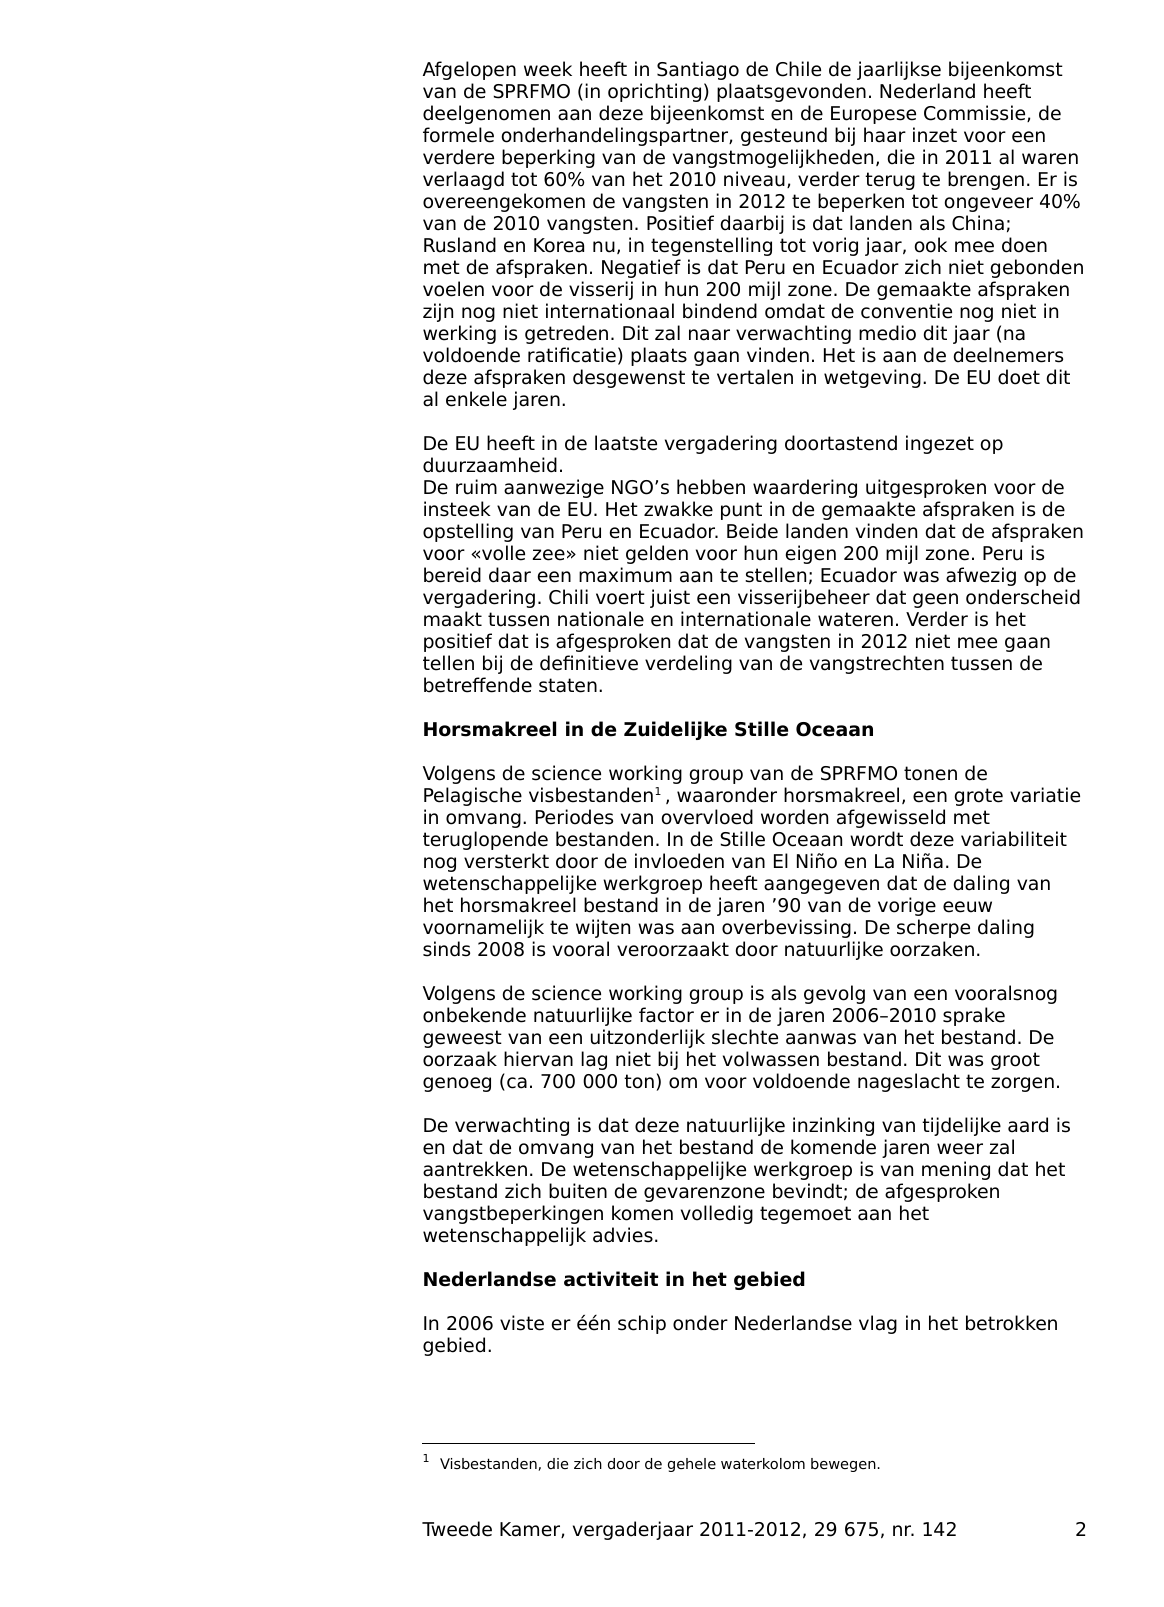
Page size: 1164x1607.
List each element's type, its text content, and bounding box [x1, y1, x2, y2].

text Volgens de science working group van de SPRFMO tonen de Pelagische visbestanden, waaronder horsmakreel, een grote variatie in omvang. Periodes van overvloed worden afgewisseld met teruglopende bestanden. In de Stille Oceaan wordt deze variabiliteit nog versterkt door de invloeden van El Niño en La Niña. De wetenschappelijke werkgroep heeft aangegeven dat de daling van het horsmakreel bestand in de jaren ’90 van de vorige eeuw voornamelijk te wijten was aan overbevissing. De scherpe daling sinds 2008 is vooral veroorzaakt door natuurlijke oorzaken. [422, 763, 1087, 961]
text De EU heeft in de laatste vergadering doortastend ingezet op duurzaamheid. [422, 433, 1087, 477]
text De ruim aanwezige NGO’s hebben waardering uitgesproken voor de insteek van de EU. Het zwakke punt in de gemaakte afspraken is de opstelling van Peru en Ecuador. Beide landen vinden dat de afspraken voor «volle zee» niet gelden voor hun eigen 200 mijl zone. Peru is bereid daar een maximum aan te stellen; Ecuador was afwezig op de vergadering. Chili voert juist een visserijbeheer dat geen onderscheid maakt tussen nationale en internationale wateren. Verder is het positief dat is afgesproken dat de vangsten in 2012 niet mee gaan tellen bij de definitieve verdeling van de vangstrechten tussen de betreffende staten. [422, 477, 1087, 697]
text De verwachting is dat deze natuurlijke inzinking van tijdelijke aard is en dat de omvang van het bestand de komende jaren weer zal aantrekken. De wetenschappelijke werkgroep is van mening dat het bestand zich buiten de gevarenzone bevindt; de afgesproken vangstbeperkingen komen volledig tegemoet aan het wetenschappelijk advies. [422, 1115, 1087, 1247]
subtitle Nederlandse activiteit in het gebied [422, 1269, 1087, 1291]
subtitle Horsmakreel in de Zuidelijke Stille Oceaan [422, 719, 1087, 741]
text Volgens de science working group is als gevolg van een vooralsnog onbekende natuurlijke factor er in de jaren 2006–2010 sprake geweest van een uitzonderlijk slechte aanwas van het bestand. De oorzaak hiervan lag niet bij het volwassen bestand. Dit was groot genoeg (ca. 700 000 ton) om voor voldoende nageslacht te zorgen. [422, 983, 1087, 1093]
text In 2006 viste er één schip onder Nederlandse vlag in het betrokken gebied. [422, 1313, 1087, 1357]
text Afgelopen week heeft in Santiago de Chile de jaarlijkse bijeenkomst van de SPRFMO (in oprichting) plaatsgevonden. Nederland heeft deelgenomen aan deze bijeenkomst en de Europese Commissie, de formele onderhandelingspartner, gesteund bij haar inzet voor een verdere beperking van de vangstmogelijkheden, die in 2011 al waren verlaagd tot 60% van het 2010 niveau, verder terug te brengen. Er is overeengekomen de vangsten in 2012 te beperken tot ongeveer 40% van de 2010 vangsten. Positief daarbij is dat landen als China; Rusland en Korea nu, in tegenstelling tot vorig jaar, ook mee doen met de afspraken. Negatief is dat Peru en Ecuador zich niet gebonden voelen voor de visserij in hun 200 mijl zone. De gemaakte afspraken zijn nog niet internationaal bindend omdat de conventie nog niet in werking is getreden. Dit zal naar verwachting medio dit jaar (na voldoende ratificatie) plaats gaan vinden. Het is aan de deelnemers deze afspraken desgewenst te vertalen in wetgeving. De EU doet dit al enkele jaren. [422, 59, 1087, 411]
text Visbestanden, die zich door de gehele waterkolom bewegen. [422, 1452, 1087, 1474]
